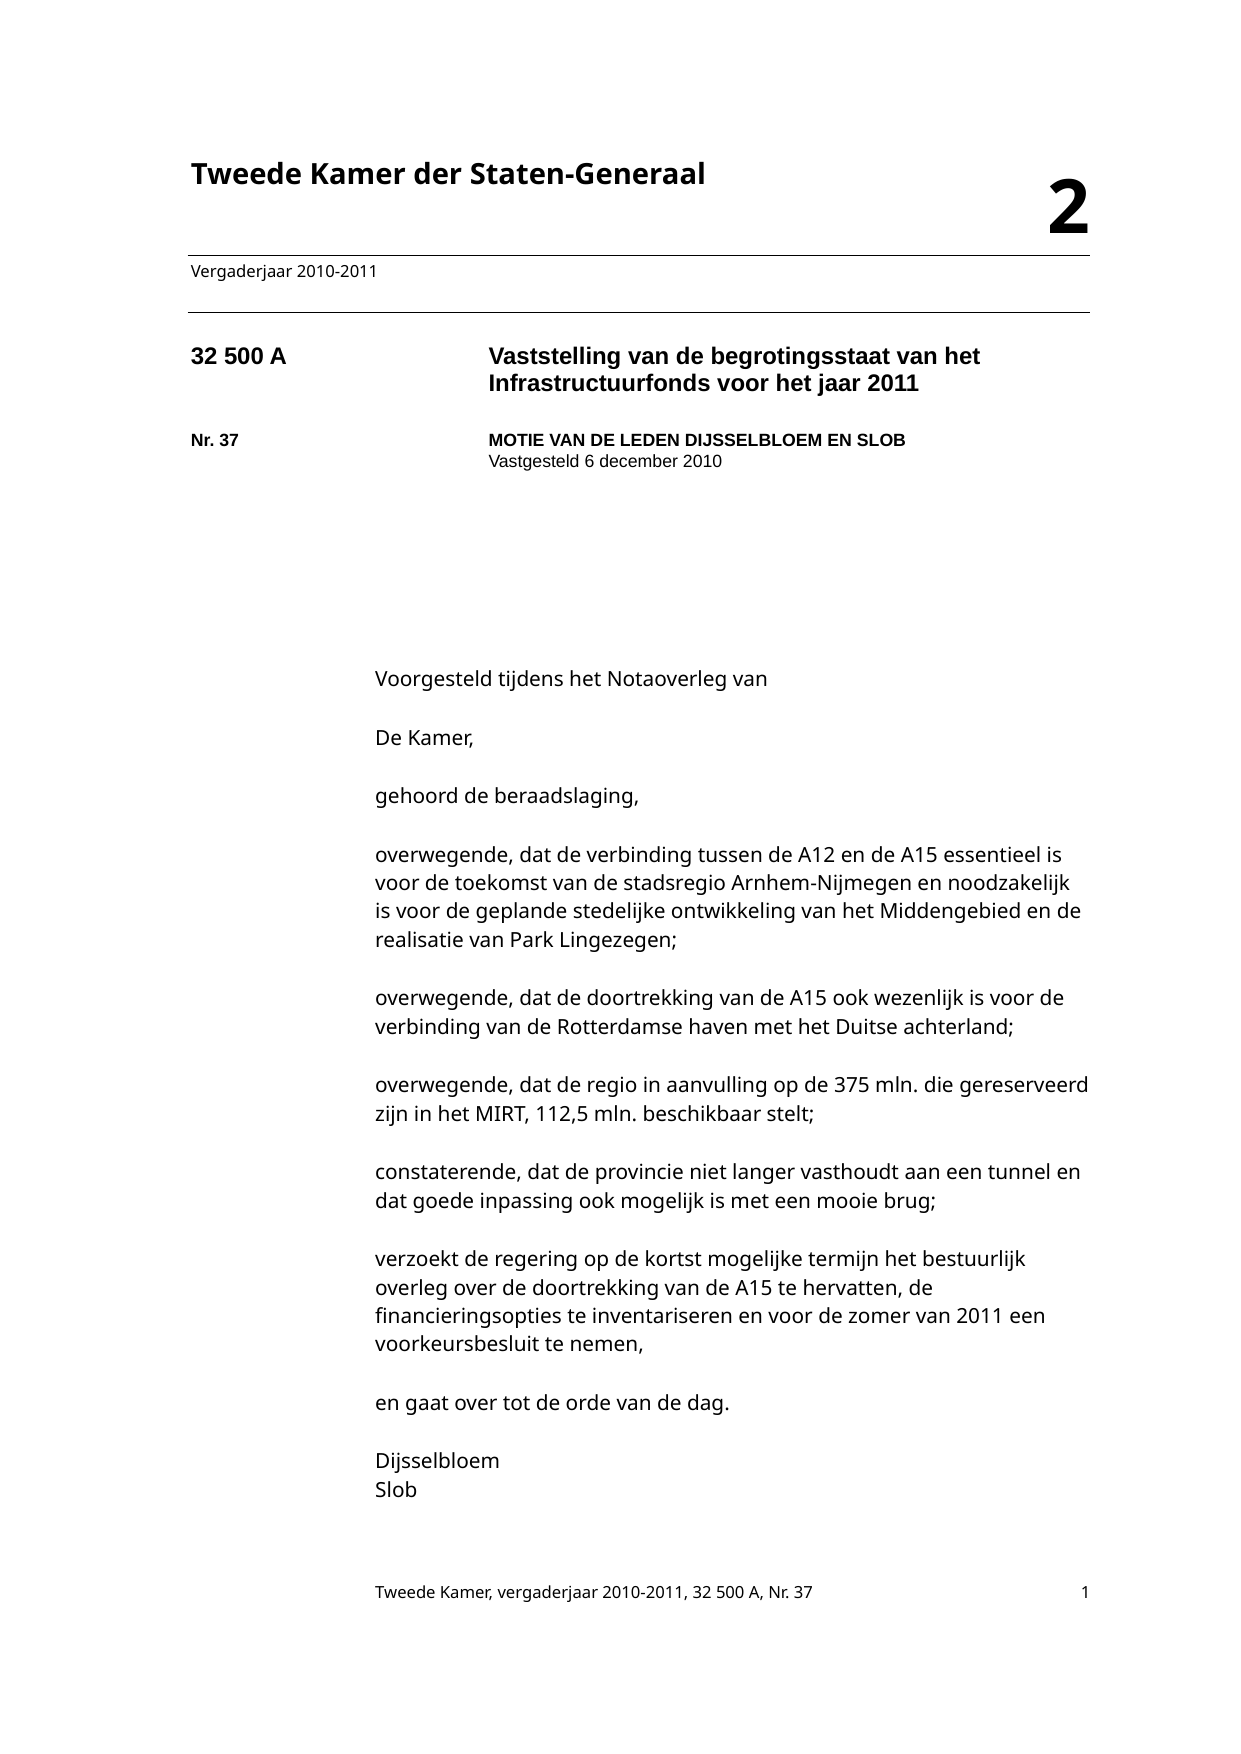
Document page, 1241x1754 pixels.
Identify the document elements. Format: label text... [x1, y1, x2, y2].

text en gaat over tot de orde van de dag. [375, 1388, 1090, 1416]
table_cell 32 500 A [188, 339, 485, 427]
text Voorgesteld tijdens het Notaoverleg van [375, 664, 1090, 693]
table_cell Vaststelling van de begrotingsstaat van het Infrastructuurfonds voor het jaar 2011 [485, 339, 1090, 427]
text De Kamer, [375, 723, 1090, 751]
table_cell Nr. 37 [188, 427, 485, 546]
text overwegende, dat de verbinding tussen de A12 en de A15 essentieel is voor de toekomst van de stadsregio Arnhem-Nijmegen en noodzakelijk is voor de geplande stedelijke ontwikkeling van het Middengebied en de realisatie van Park Lingezegen; [375, 840, 1090, 953]
text Slob [375, 1475, 1090, 1503]
text verzoekt de regering op de kortst mogelijke termijn het bestuurlijk overleg over de doortrekking van de A15 te hervatten, de financieringsopties te inventariseren en voor de zomer van 2011 een voorkeursbesluit te nemen, [375, 1244, 1090, 1358]
table_cell [188, 313, 485, 339]
text constaterende, dat de provincie niet langer vasthoudt aan een tunnel en dat goede inpassing ook mogelijk is met een mooie brug; [375, 1157, 1090, 1214]
text overwegende, dat de doortrekking van de A15 ook wezenlijk is voor de verbinding van de Rotterdamse haven met het Duitse achterland; [375, 983, 1090, 1040]
table_header 2 [910, 150, 1090, 255]
table_cell Vergaderjaar 2010-2011 [188, 256, 485, 312]
text Dijsselbloem [375, 1446, 1090, 1475]
table_header Tweede Kamer der Staten-Generaal [188, 150, 909, 255]
text gehoord de beraadslaging, [375, 781, 1090, 810]
text overwegende, dat de regio in aanvulling op de 375 mln. die gereserveerd zijn in het MIRT, 112,5 mln. beschikbaar stelt; [375, 1070, 1090, 1127]
table_cell [485, 256, 1090, 312]
table_cell [485, 313, 1090, 339]
table_cell MOTIE VAN DE LEDEN DIJSSELBLOEM EN SLOB Vastgesteld 6 december 2010 [485, 427, 1090, 546]
